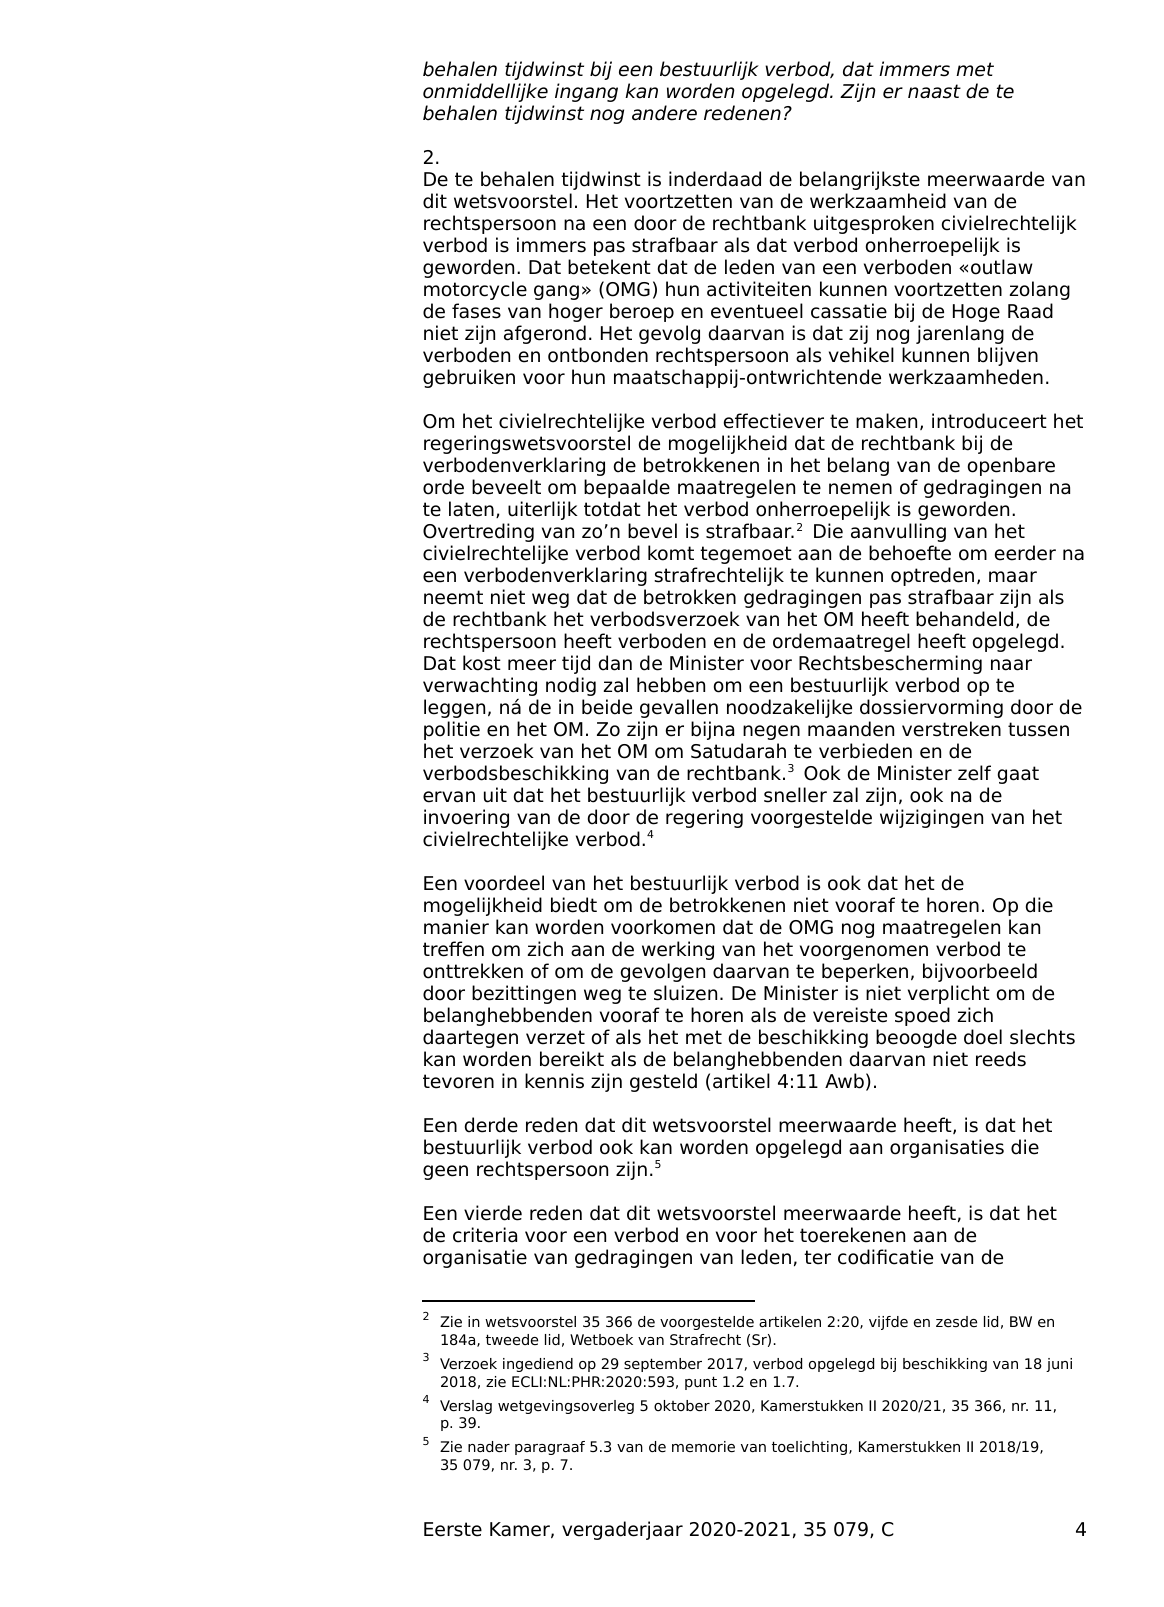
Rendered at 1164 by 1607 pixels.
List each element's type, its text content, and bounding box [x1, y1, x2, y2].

text Verzoek ingediend op 29 september 2017, verbod opgelegd bij beschikking van 18 juni 2018, zie ECLI:NL:PHR:2020:593, punt 1.2 en 1.7. [422, 1352, 1087, 1391]
text Zie in wetsvoorstel 35 366 de voorgestelde artikelen 2:20, vijfde en zesde lid, BW en 184a, tweede lid, Wetboek van Strafrecht (Sr). [422, 1310, 1087, 1349]
text De te behalen tijdwinst is inderdaad de belangrijkste meerwaarde van dit wetsvoorstel. Het voortzetten van de werkzaamheid van de rechtspersoon na een door de rechtbank uitgesproken civielrechtelijk verbod is immers pas strafbaar als dat verbod onherroepelijk is geworden. Dat betekent dat de leden van een verboden «outlaw motorcycle gang» (OMG) hun activiteiten kunnen voortzetten zolang de fases van hoger beroep en eventueel cassatie bij de Hoge Raad niet zijn afgerond. Het gevolg daarvan is dat zij nog jarenlang de verboden en ontbonden rechtspersoon als vehikel kunnen blijven gebruiken voor hun maatschappij-ontwrichtende werkzaamheden. [422, 169, 1087, 389]
text Verslag wetgevingsoverleg 5 oktober 2020, Kamerstukken II 2020/21, 35 366, nr. 11, p. 39. [422, 1393, 1087, 1432]
text Een derde reden dat dit wetsvoorstel meerwaarde heeft, is dat het bestuurlijk verbod ook kan worden opgelegd aan organisaties die geen rechtspersoon zijn. [422, 1115, 1087, 1181]
text Een voordeel van het bestuurlijk verbod is ook dat het de mogelijkheid biedt om de betrokkenen niet vooraf te horen. Op die manier kan worden voorkomen dat de OMG nog maatregelen kan treffen om zich aan de werking van het voorgenomen verbod te onttrekken of om de gevolgen daarvan te beperken, bijvoorbeeld door bezittingen weg te sluizen. De Minister is niet verplicht om de belanghebbenden vooraf te horen als de vereiste spoed zich daartegen verzet of als het met de beschikking beoogde doel slechts kan worden bereikt als de belanghebbenden daarvan niet reeds tevoren in kennis zijn gesteld (artikel 4:11 Awb). [422, 873, 1087, 1093]
text Zie nader paragraaf 5.3 van de memorie van toelichting, Kamerstukken II 2018/19, 35 079, nr. 3, p. 7. [422, 1435, 1087, 1474]
text behalen tijdwinst bij een bestuurlijk verbod, dat immers met onmiddellijke ingang kan worden opgelegd. Zijn er naast de te behalen tijdwinst nog andere redenen? [422, 59, 1087, 125]
text Een vierde reden dat dit wetsvoorstel meerwaarde heeft, is dat het de criteria voor een verbod en voor het toerekenen aan de organisatie van gedragingen van leden, ter codificatie van de [422, 1203, 1087, 1269]
text Om het civielrechtelijke verbod effectiever te maken, introduceert het regeringswetsvoorstel de mogelijkheid dat de rechtbank bij de verbodenverklaring de betrokkenen in het belang van de openbare orde beveelt om bepaalde maatregelen te nemen of gedragingen na te laten, uiterlijk totdat het verbod onherroepelijk is geworden. Overtreding van zo’n bevel is strafbaar. Die aanvulling van het civielrechtelijke verbod komt tegemoet aan de behoefte om eerder na een verbodenverklaring strafrechtelijk te kunnen optreden, maar neemt niet weg dat de betrokken gedragingen pas strafbaar zijn als de rechtbank het verbodsverzoek van het OM heeft behandeld, de rechtspersoon heeft verboden en de ordemaatregel heeft opgelegd. Dat kost meer tijd dan de Minister voor Rechtsbescherming naar verwachting nodig zal hebben om een bestuurlijk verbod op te leggen, ná de in beide gevallen noodzakelijke dossiervorming door de politie en het OM. Zo zijn er bijna negen maanden verstreken tussen het verzoek van het OM om Satudarah te verbieden en de verbodsbeschikking van de rechtbank. Ook de Minister zelf gaat ervan uit dat het bestuurlijk verbod sneller zal zijn, ook na de invoering van de door de regering voorgestelde wijzigingen van het civielrechtelijke verbod. [422, 411, 1087, 851]
text 2. [422, 147, 1087, 169]
